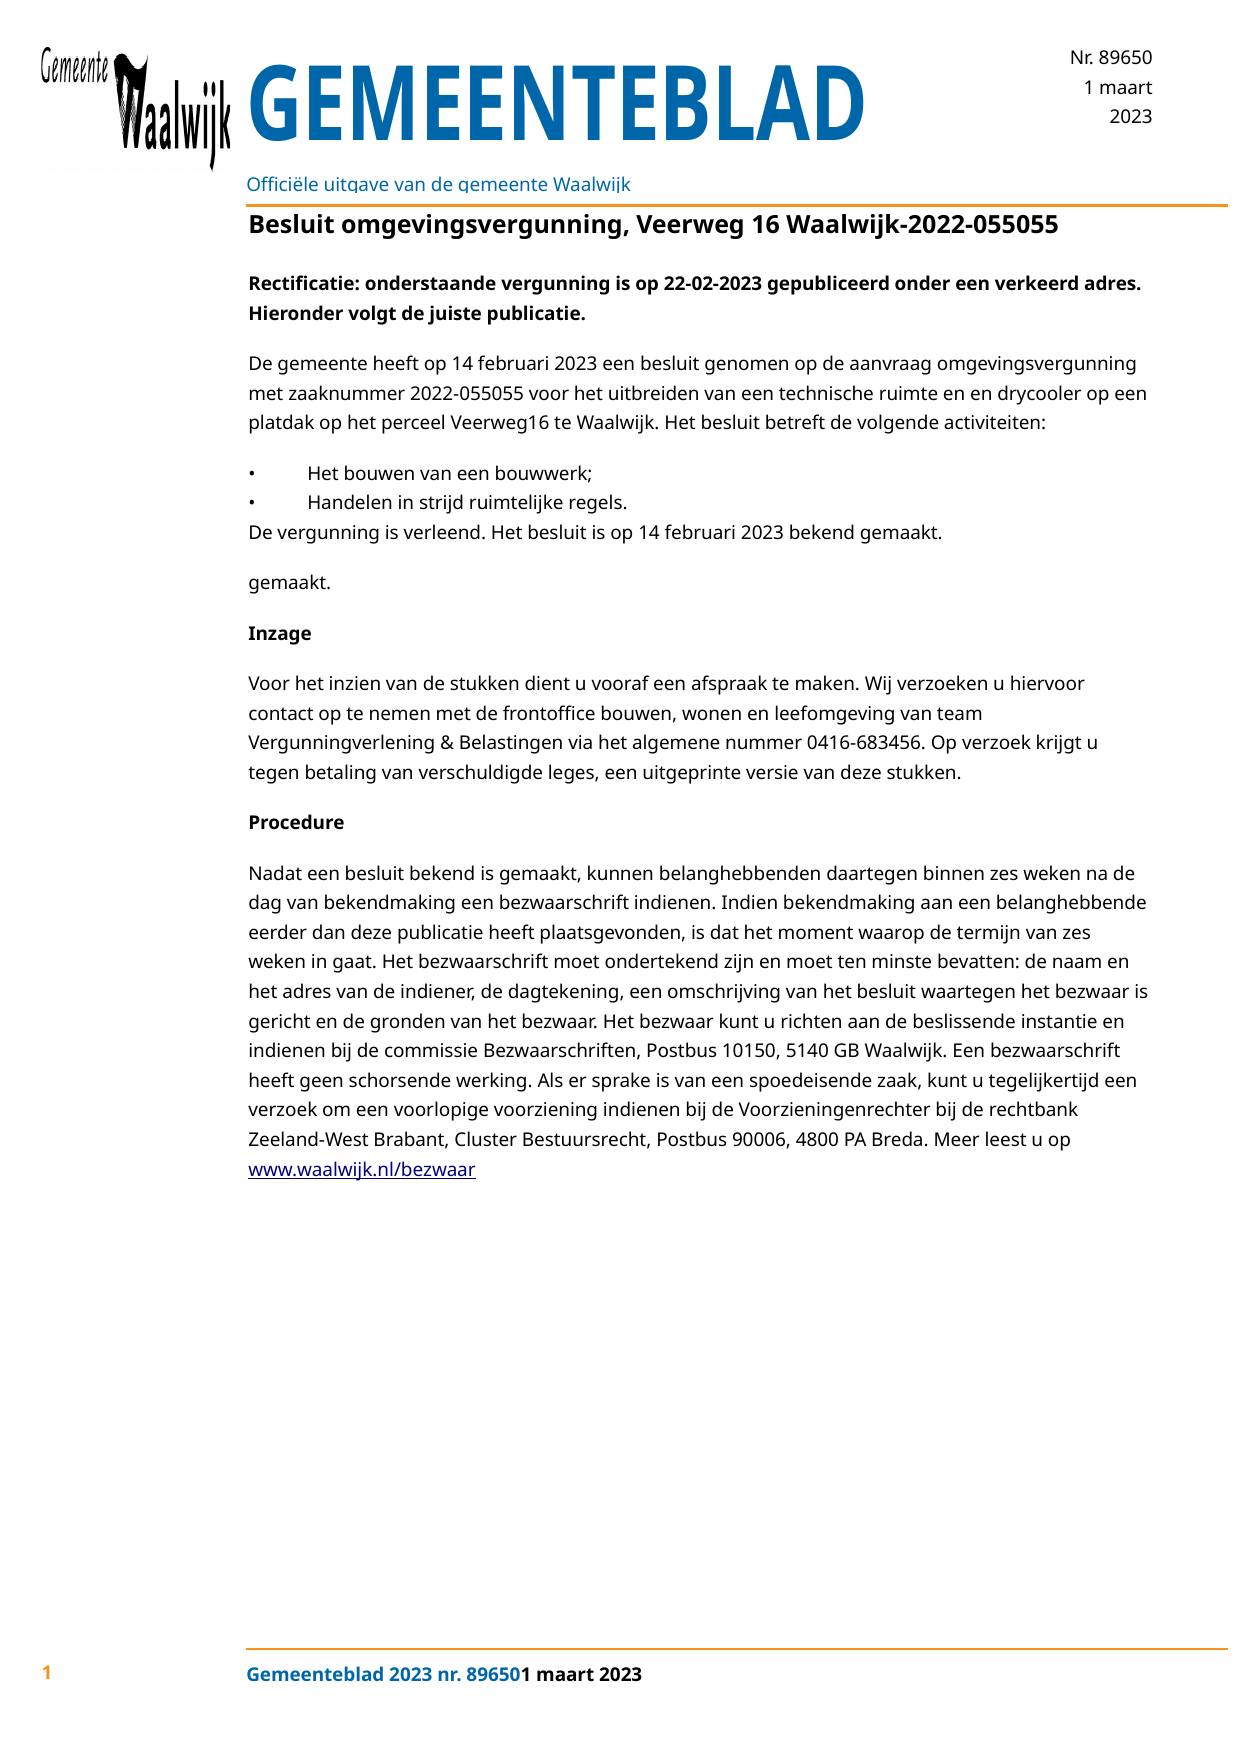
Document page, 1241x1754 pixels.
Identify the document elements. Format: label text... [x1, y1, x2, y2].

text Besluit omgevingsvergunning, Veerweg 16 Waalwijk-2022-055055 [248, 207, 1152, 241]
text Voor het inzien van de stukken dient u vooraf een afspraak te maken. Wij verzoeken u hiervoor contact op te nemen met de frontoffice bouwen, wonen en leefomgeving van team Vergunningverlening & Belastingen via het algemene nummer 0416-683456. Op verzoek krijgt u tegen betaling van verschuldigde leges, een uitgeprinte versie van deze stukken. [248, 670, 1152, 785]
text Procedure [248, 809, 1152, 835]
text Nadat een besluit bekend is gemaakt, kunnen belanghebbenden daartegen binnen zes weken na de dag van bekendmaking een bezwaarschrift indienen. Indien bekendmaking aan een belanghebbende eerder dan deze publicatie heeft plaatsgevonden, is dat het moment waarop de termijn van zes weken in gaat. Het bezwaarschrift moet ondertekend zijn en moet ten minste bevatten: de naam en het adres van de indiener, de dagtekening, een omschrijving van het besluit waartegen het bezwaar is gericht en de gronden van het bezwaar. Het bezwaar kunt u richten aan de beslissende instantie en indienen bij de commissie Bezwaarschriften, Postbus 10150, 5140 GB Waalwijk. Een bezwaarschrift heeft geen schorsende werking. Als er sprake is van een spoedeisende zaak, kunt u tegelijkertijd een verzoek om een voorlopige voorziening indienen bij de Voorzieningenrechter bij de rechtbank Zeeland-West Brabant, Cluster Bestuursrecht, Postbus 90006, 4800 PA Breda. Meer leest u op www.waalwijk.nl/bezwaar [248, 860, 1152, 1181]
picture [41, 47, 231, 172]
text Rectificatie: onderstaande vergunning is op 22-02-2023 gepubliceerd onder een verkeerd adres. Hieronder volgt de juiste publicatie. [248, 270, 1152, 326]
list Handelen in strijd ruimtelijke regels. [248, 489, 1152, 515]
text De vergunning is verleend. Het besluit is op 14 februari 2023 bekend gemaakt. [248, 519, 1152, 545]
text Inzage [248, 620, 1152, 646]
list Het bouwen van een bouwwerk; [248, 460, 1152, 486]
text gemaakt. [248, 569, 1152, 595]
text De gemeente heeft op 14 februari 2023 een besluit genomen op de aanvraag omgevingsvergunning met zaaknummer 2022-055055 voor het uitbreiden van een technische ruimte en en drycooler op een platdak op het perceel Veerweg16 te Waalwijk. Het besluit betreft de volgende activiteiten: [248, 350, 1152, 435]
